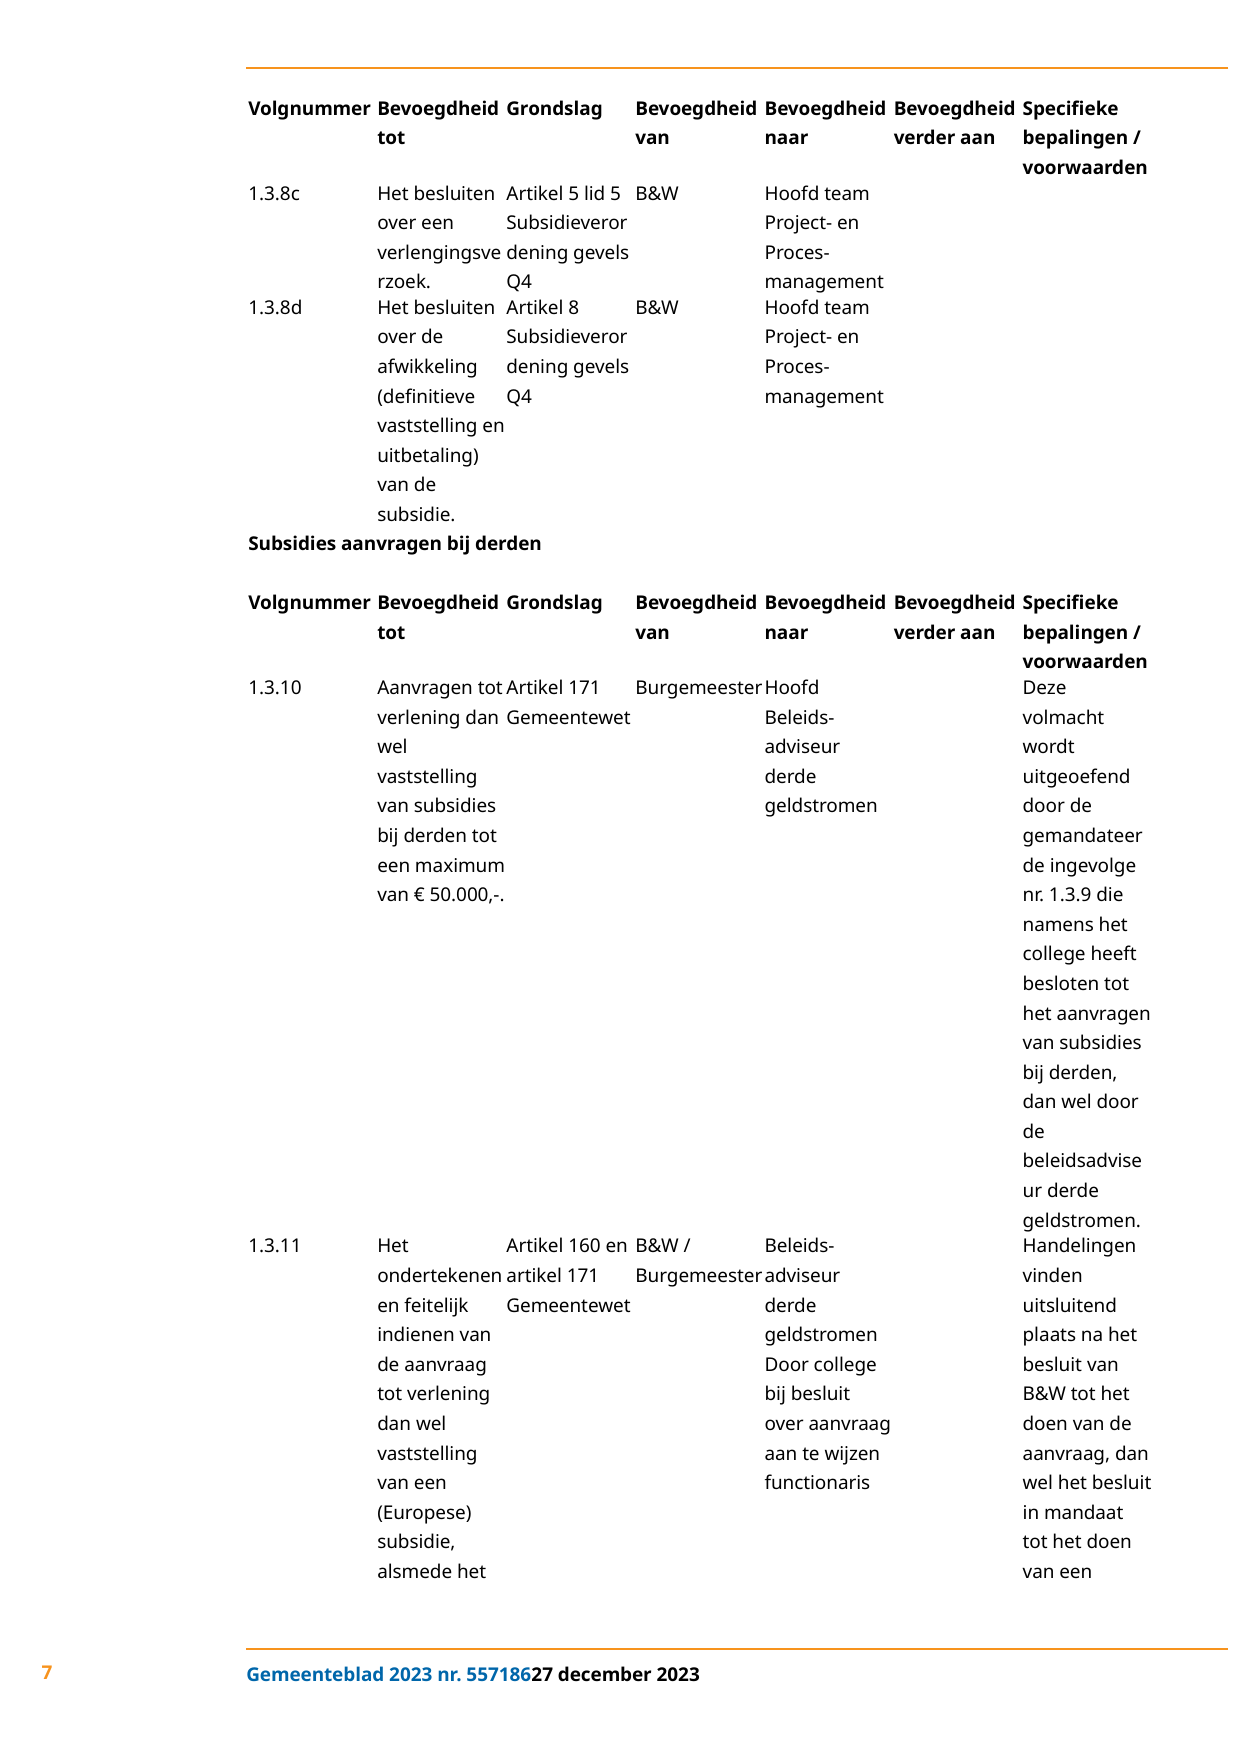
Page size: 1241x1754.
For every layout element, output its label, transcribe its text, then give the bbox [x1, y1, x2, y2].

table_header Grondslag [506, 590, 635, 674]
table_header Specifieke bepalingen / voorwaarden [1023, 95, 1152, 180]
table_cell 1.3.8c [248, 180, 377, 294]
table_cell [894, 294, 1022, 527]
table_cell Handelingen vinden uitsluitend plaats na het besluit van B&W tot het doen van de aanvraag, dan wel het besluit in mandaat tot het doen van een [1023, 1233, 1152, 1584]
table_header Bevoegdheid tot [377, 95, 506, 180]
table_cell B&W / Burgemeester [635, 1233, 764, 1584]
table_cell Artikel 171 Gemeentewet [506, 674, 635, 1233]
table_cell B&W [635, 294, 764, 527]
table_cell [1023, 294, 1152, 527]
table_header Bevoegdheid verder aan [894, 95, 1022, 180]
table_header Bevoegdheid naar [764, 95, 893, 180]
table_cell B&W [635, 180, 764, 294]
table_cell Deze volmacht wordt uitgeoefend door de gemandateerde ingevolge nr. 1.3.9 die namens het college heeft besloten tot het aanvragen van subsidies bij derden, dan wel door de beleidsadviseur derde geldstromen. [1023, 674, 1152, 1233]
table_header Bevoegdheid van [635, 590, 764, 674]
table_cell Aanvragen tot verlening dan wel vaststelling van subsidies bij derden tot een maximum van € 50.000,-. [377, 674, 506, 1233]
table_cell [894, 674, 1022, 1233]
table_header Bevoegdheid verder aan [894, 590, 1022, 674]
table_cell 1.3.11 [248, 1233, 377, 1584]
table_header Bevoegdheid tot [377, 590, 506, 674]
table_cell [1023, 180, 1152, 294]
table_cell Artikel 8 Subsidieverordening gevels Q4 [506, 294, 635, 527]
table_cell 1.3.10 [248, 674, 377, 1233]
table_cell Het besluiten over een verlengingsverzoek. [377, 180, 506, 294]
table_cell Hoofd Beleids-adviseur derde geldstromen [764, 674, 893, 1233]
table_header Bevoegdheid naar [764, 590, 893, 674]
picture [41, 47, 231, 172]
table_cell Beleids-adviseur derde geldstromen Door college bij besluit over aanvraag aan te wijzen functionaris [764, 1233, 893, 1584]
table_cell Het besluiten over de afwikkeling (definitieve vaststelling en uitbetaling) van de subsidie. [377, 294, 506, 527]
table_cell [894, 180, 1022, 294]
table_header Specifieke bepalingen / voorwaarden [1023, 590, 1152, 674]
table_cell Artikel 160 en artikel 171 Gemeentewet [506, 1233, 635, 1584]
table_header Volgnummer [248, 95, 377, 180]
table_cell [894, 1233, 1022, 1584]
table_cell Burgemeester [635, 674, 764, 1233]
table_header Bevoegdheid van [635, 95, 764, 180]
table_header Grondslag [506, 95, 635, 180]
table_cell Hoofd team Project- en Proces-management [764, 180, 893, 294]
table_cell Artikel 5 lid 5 Subsidieverordening gevels Q4 [506, 180, 635, 294]
table_cell Het ondertekenen en feitelijk indienen van de aanvraag tot verlening dan wel vaststelling van een (Europese) subsidie, alsmede het [377, 1233, 506, 1584]
table_cell Hoofd team Project- en Proces-management [764, 294, 893, 527]
text Subsidies aanvragen bij derden [248, 530, 1152, 556]
table_header Volgnummer [248, 590, 377, 674]
table_cell 1.3.8d [248, 294, 377, 527]
